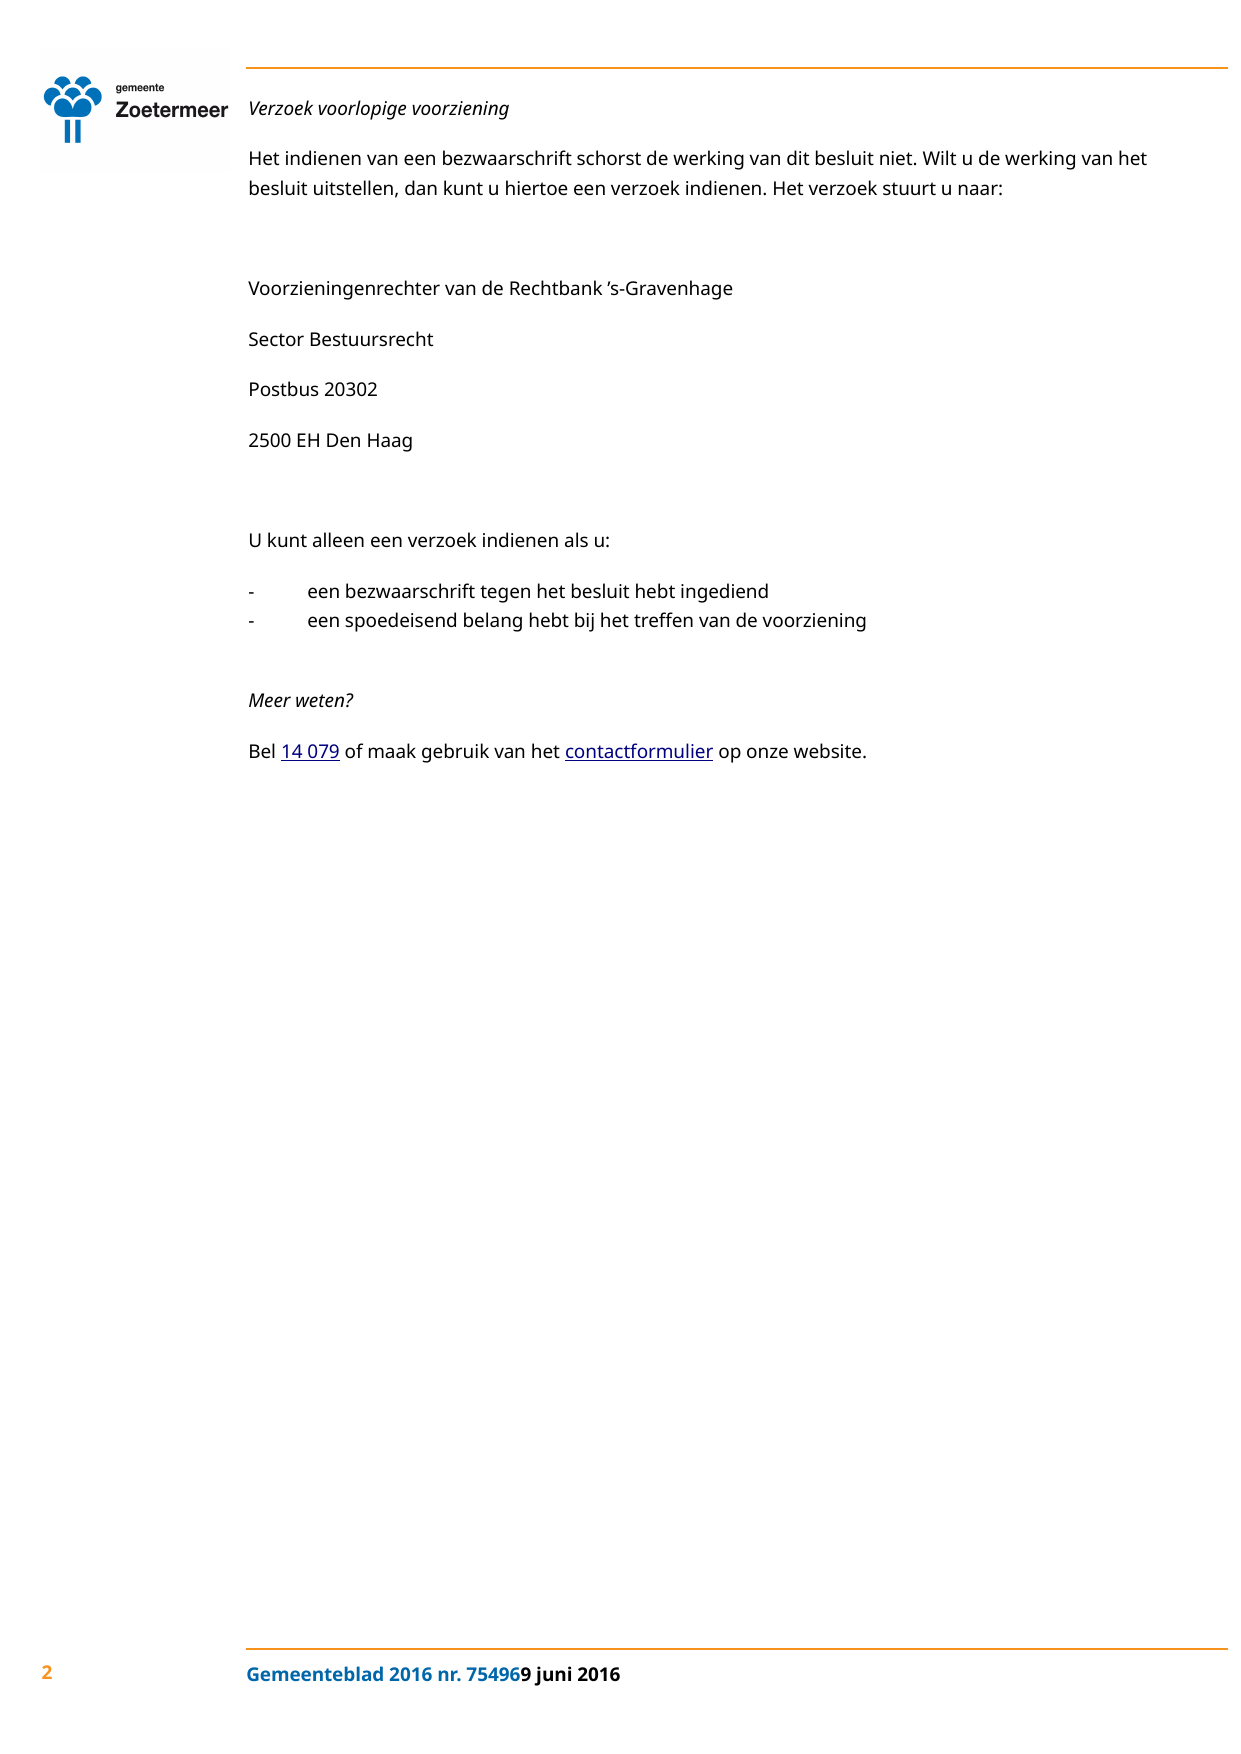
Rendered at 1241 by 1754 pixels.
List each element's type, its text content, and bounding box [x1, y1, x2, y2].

text Sector Bestuursrecht [248, 326, 1152, 352]
list een bezwaarschrift tegen het besluit hebt ingediend [248, 578, 1152, 604]
text Voorzieningenrechter van de Rechtbank ’s-Gravenhage [248, 276, 1152, 301]
text Het indienen van een bezwaarschrift schorst de werking van dit besluit niet. Wilt u de werking van het besluit uitstellen, dan kunt u hiertoe een verzoek indienen. Het verzoek stuurt u naar: [248, 145, 1152, 201]
list een spoedeisend belang hebt bij het treffen van de voorziening [248, 608, 1152, 633]
text Bel 14 079 of maak gebruik van het contactformulier op onze website. [248, 738, 1152, 764]
text Postbus 20302 [248, 376, 1152, 402]
text Meer weten? [248, 688, 1152, 713]
text U kunt alleen een verzoek indienen als u: [248, 528, 1152, 553]
text 2500 EH Den Haag [248, 427, 1152, 453]
picture [41, 47, 231, 172]
text Verzoek voorlopige voorziening [248, 95, 1152, 121]
